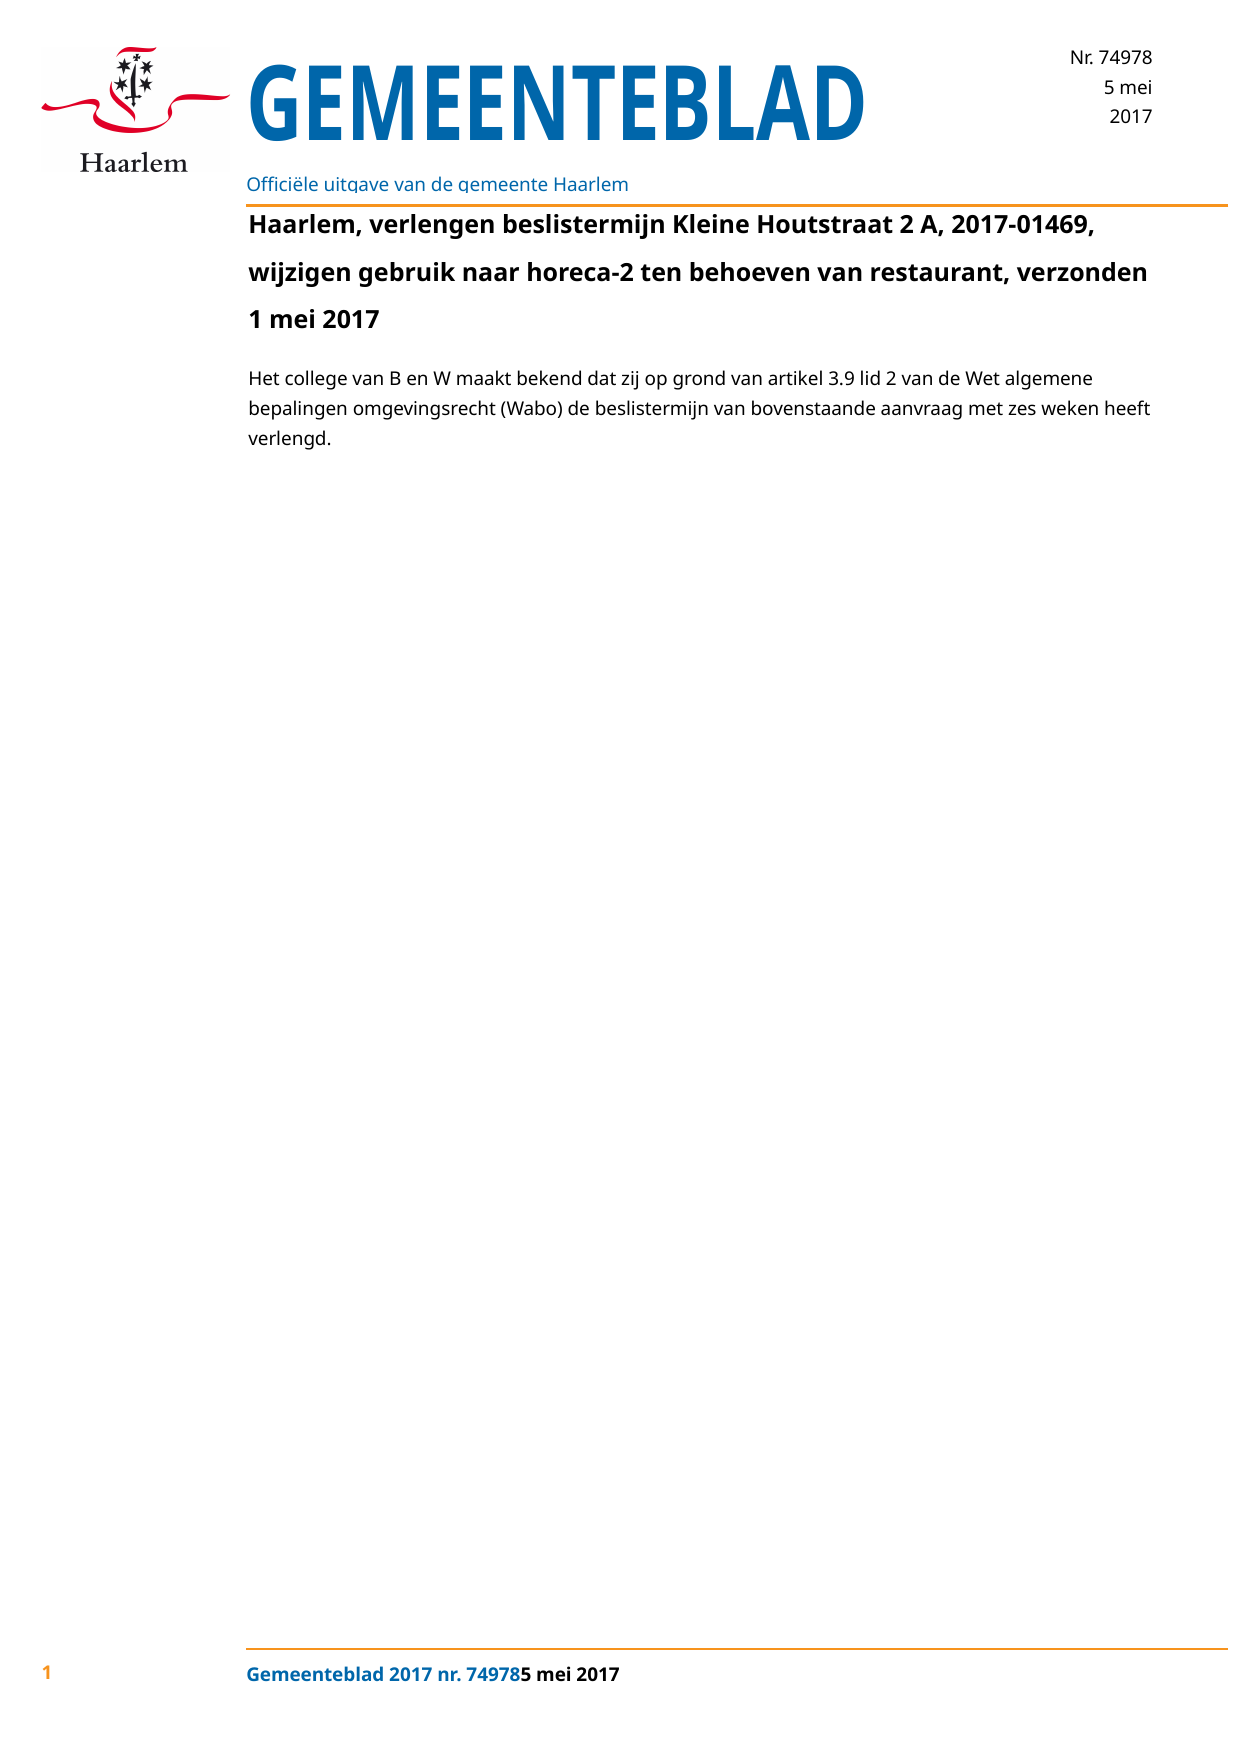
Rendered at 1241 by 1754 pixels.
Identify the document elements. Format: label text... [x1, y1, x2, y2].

picture [41, 47, 231, 172]
text Haarlem, verlengen beslistermijn Kleine Houtstraat 2 A, 2017-01469, wijzigen gebruik naar horeca-2 ten behoeven van restaurant, verzonden 1 mei 2017 [248, 207, 1152, 336]
text Het college van B en W maakt bekend dat zij op grond van artikel 3.9 lid 2 van de Wet algemene bepalingen omgevingsrecht (Wabo) de beslistermijn van bovenstaande aanvraag met zes weken heeft verlengd. [248, 366, 1152, 450]
